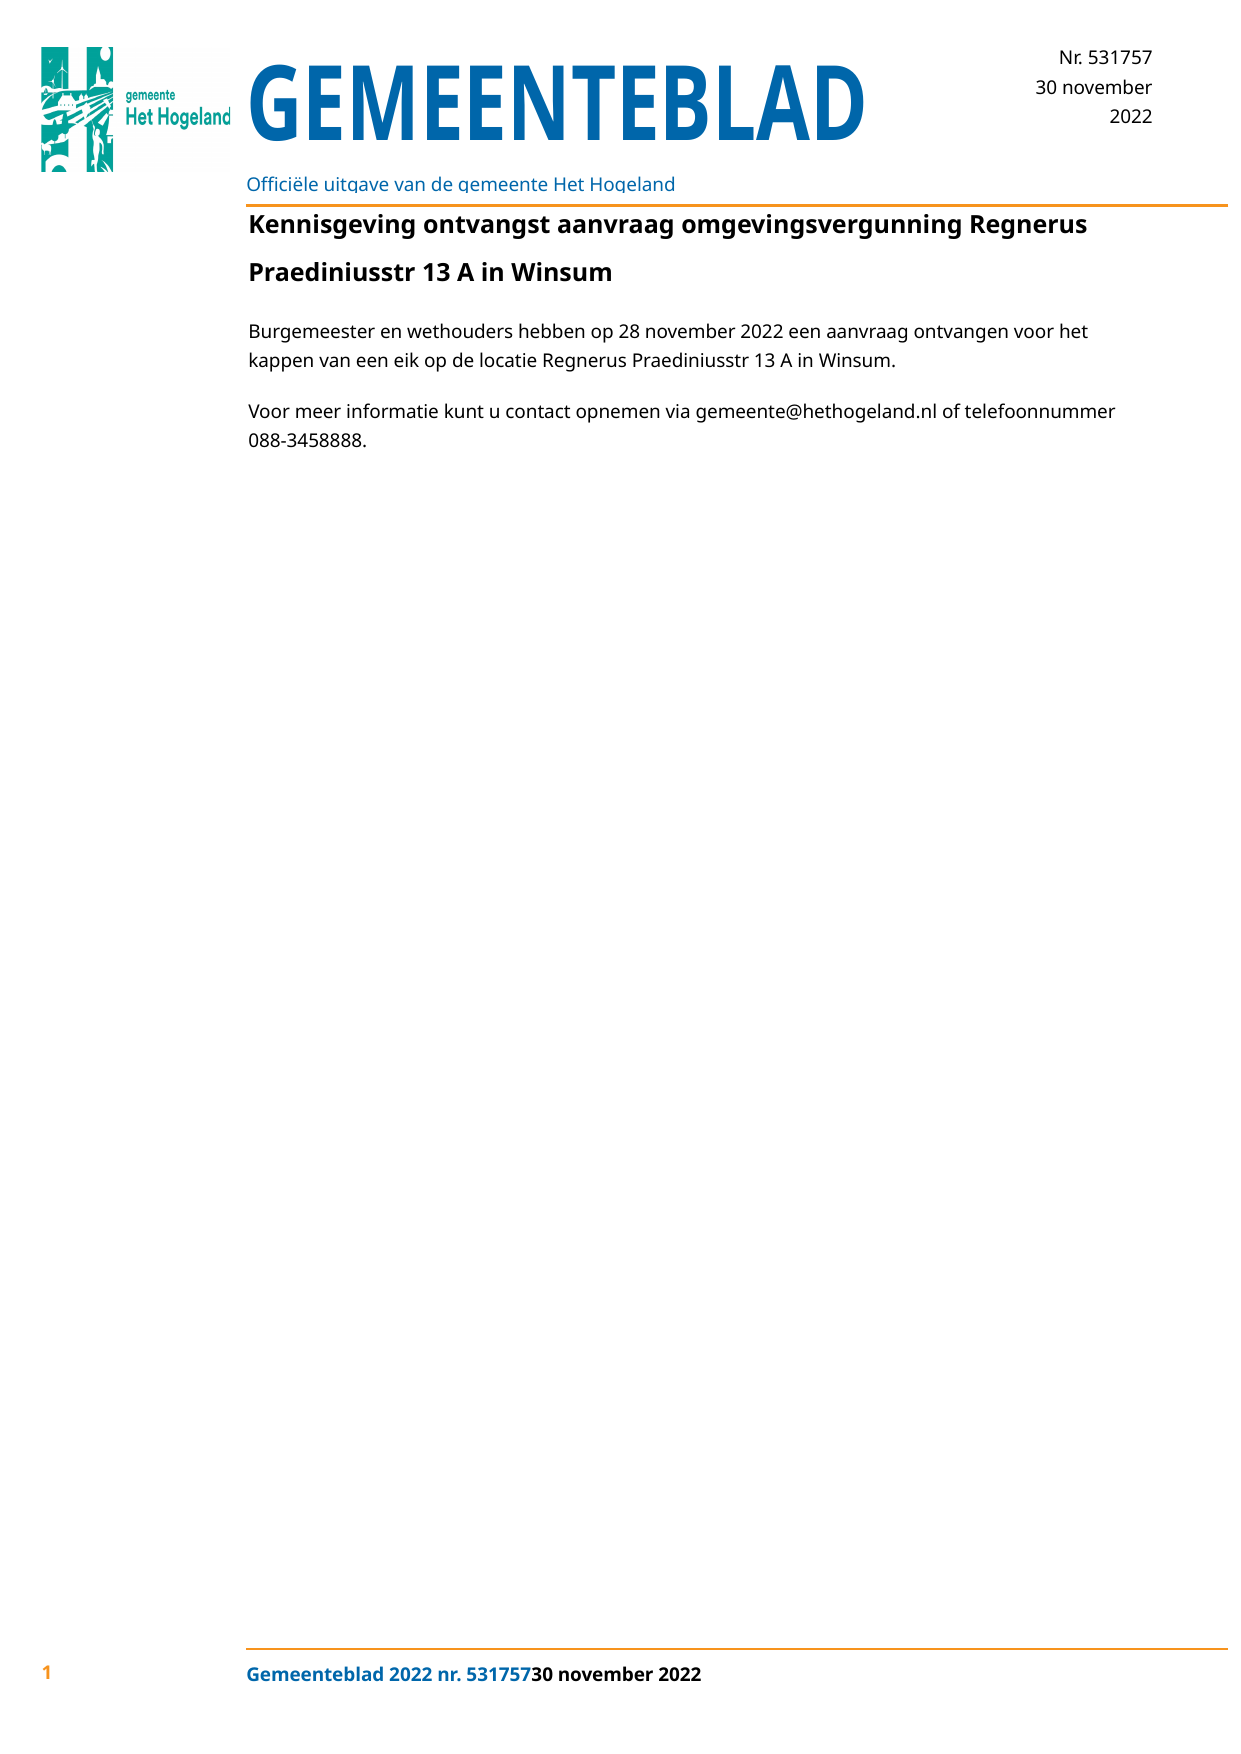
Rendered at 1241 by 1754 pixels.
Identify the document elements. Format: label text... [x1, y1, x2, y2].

picture [41, 47, 231, 172]
text Kennisgeving ontvangst aanvraag omgevingsvergunning Regnerus Praediniusstr 13 A in Winsum [248, 207, 1152, 288]
text Burgemeester en wethouders hebben op 28 november 2022 een aanvraag ontvangen voor het kappen van een eik op de locatie Regnerus Praediniusstr 13 A in Winsum. [248, 318, 1152, 373]
text Voor meer informatie kunt u contact opnemen via gemeente@hethogeland.nl of telefoonnummer 088-3458888. [248, 398, 1152, 453]
